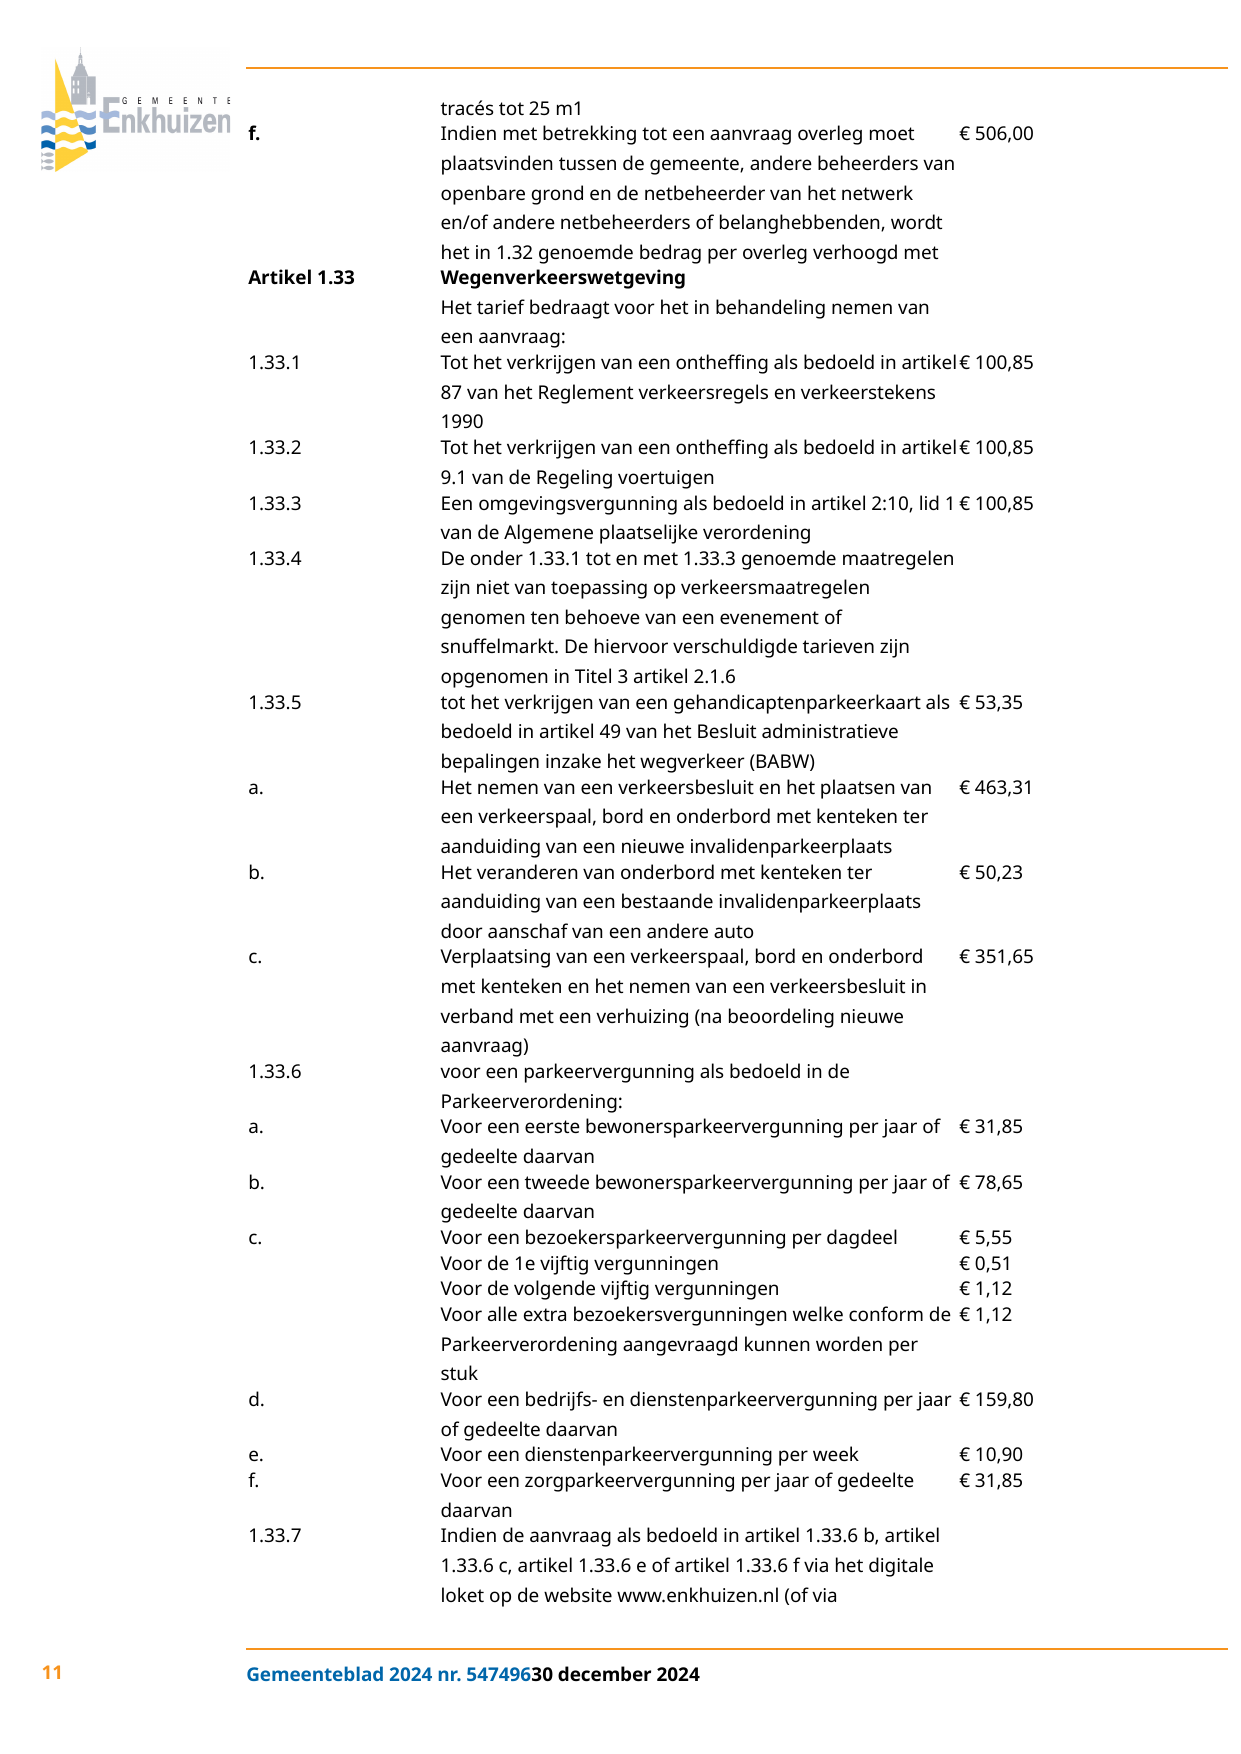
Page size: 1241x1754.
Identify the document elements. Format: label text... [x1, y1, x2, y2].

table_cell d. [248, 1386, 440, 1442]
table_cell 1.33.7 [248, 1523, 440, 1607]
table_cell c. [248, 944, 440, 1058]
table_cell Voor een bezoekersparkeervergunning per dagdeel [440, 1224, 959, 1250]
table_cell € 1,12 [959, 1301, 1152, 1386]
table_cell [959, 95, 1152, 121]
table_cell [959, 545, 1152, 689]
table_cell € 351,65 [959, 944, 1152, 1058]
picture [41, 47, 231, 172]
table_cell 1.33.2 [248, 434, 440, 490]
table_cell Een omgevingsvergunning als bedoeld in artikel 2:10, lid 1 van de Algemene plaatselijke verordening [440, 490, 959, 545]
table_cell € 53,35 [959, 689, 1152, 774]
table_cell [959, 1058, 1152, 1113]
table_cell tot het verkrijgen van een gehandicaptenparkeerkaart als bedoeld in artikel 49 van het Besluit administratieve bepalingen inzake het wegverkeer (BABW) [440, 689, 959, 774]
table_cell [248, 1250, 440, 1276]
table_cell [959, 1523, 1152, 1607]
table_cell b. [248, 1169, 440, 1224]
table_cell c. [248, 1224, 440, 1250]
table_cell 1.33.6 [248, 1058, 440, 1113]
table_cell € 31,85 [959, 1467, 1152, 1523]
table_cell € 78,65 [959, 1169, 1152, 1224]
table_cell Indien de aanvraag als bedoeld in artikel 1.33.6 b, artikel 1.33.6 c, artikel 1.33.6 e of artikel 1.33.6 f via het digitale loket op de website www.enkhuizen.nl (of via [440, 1523, 959, 1607]
table_cell Artikel 1.33 [248, 265, 440, 349]
table_cell € 0,51 [959, 1250, 1152, 1276]
table_cell € 100,85 [959, 434, 1152, 490]
table_cell Verplaatsing van een verkeerspaal, bord en onderbord met kenteken en het nemen van een verkeersbesluit in verband met een verhuizing (na beoordeling nieuwe aanvraag) [440, 944, 959, 1058]
table_cell € 5,55 [959, 1224, 1152, 1250]
table_cell Voor de 1e vijftig vergunningen [440, 1250, 959, 1276]
table_cell b. [248, 859, 440, 944]
table_cell f. [248, 1467, 440, 1523]
table_cell 1.33.3 [248, 490, 440, 545]
table_cell voor een parkeervergunning als bedoeld in de Parkeerverordening: [440, 1058, 959, 1113]
table_cell € 100,85 [959, 490, 1152, 545]
table_cell 1.33.4 [248, 545, 440, 689]
table_cell Voor alle extra bezoekersvergunningen welke conform de Parkeerverordening aangevraagd kunnen worden per stuk [440, 1301, 959, 1386]
table_cell € 100,85 [959, 350, 1152, 434]
table_cell € 31,85 [959, 1114, 1152, 1169]
table_cell € 10,90 [959, 1442, 1152, 1467]
table_cell Voor de volgende vijftig vergunningen [440, 1276, 959, 1301]
table_cell Tot het verkrijgen van een ontheffing als bedoeld in artikel 9.1 van de Regeling voertuigen [440, 434, 959, 490]
table_cell Voor een zorgparkeervergunning per jaar of gedeelte daarvan [440, 1467, 959, 1523]
table_cell Voor een dienstenparkeervergunning per week [440, 1442, 959, 1467]
table_cell € 506,00 [959, 121, 1152, 264]
table_cell Voor een eerste bewonersparkeervergunning per jaar of gedeelte daarvan [440, 1114, 959, 1169]
table_cell [248, 1301, 440, 1386]
table_cell Het veranderen van onderbord met kenteken ter aanduiding van een bestaande invalidenparkeerplaats door aanschaf van een andere auto [440, 859, 959, 944]
table_cell Het nemen van een verkeersbesluit en het plaatsen van een verkeerspaal, bord en onderbord met kenteken ter aanduiding van een nieuwe invalidenparkeerplaats [440, 774, 959, 859]
table_cell De onder 1.33.1 tot en met 1.33.3 genoemde maatregelen zijn niet van toepassing op verkeersmaatregelen genomen ten behoeve van een evenement of snuffelmarkt. De hiervoor verschuldigde tarieven zijn opgenomen in Titel 3 artikel 2.1.6 [440, 545, 959, 689]
table_cell € 159,80 [959, 1386, 1152, 1442]
table_cell [248, 95, 440, 121]
table_cell € 1,12 [959, 1276, 1152, 1301]
table_cell € 50,23 [959, 859, 1152, 944]
table_cell e. [248, 1442, 440, 1467]
table_cell [248, 1276, 440, 1301]
table_cell Tot het verkrijgen van een ontheffing als bedoeld in artikel 87 van het Reglement verkeersregels en verkeerstekens 1990 [440, 350, 959, 434]
table_cell f. [248, 121, 440, 264]
table_cell 1.33.5 [248, 689, 440, 774]
table_cell [959, 265, 1152, 349]
table_cell tracés tot 25 m1 [440, 95, 959, 121]
table_cell 1.33.1 [248, 350, 440, 434]
table_cell Indien met betrekking tot een aanvraag overleg moet plaatsvinden tussen de gemeente, andere beheerders van openbare grond en de netbeheerder van het netwerk en/of andere netbeheerders of belanghebbenden, wordt het in 1.32 genoemde bedrag per overleg verhoogd met [440, 121, 959, 264]
table_cell a. [248, 1114, 440, 1169]
table_cell € 463,31 [959, 774, 1152, 859]
table_cell a. [248, 774, 440, 859]
table_cell Voor een tweede bewonersparkeervergunning per jaar of gedeelte daarvan [440, 1169, 959, 1224]
table_cell Wegenverkeerswetgeving Het tarief bedraagt voor het in behandeling nemen van een aanvraag: [440, 265, 959, 349]
table_cell Voor een bedrijfs- en dienstenparkeervergunning per jaar of gedeelte daarvan [440, 1386, 959, 1442]
